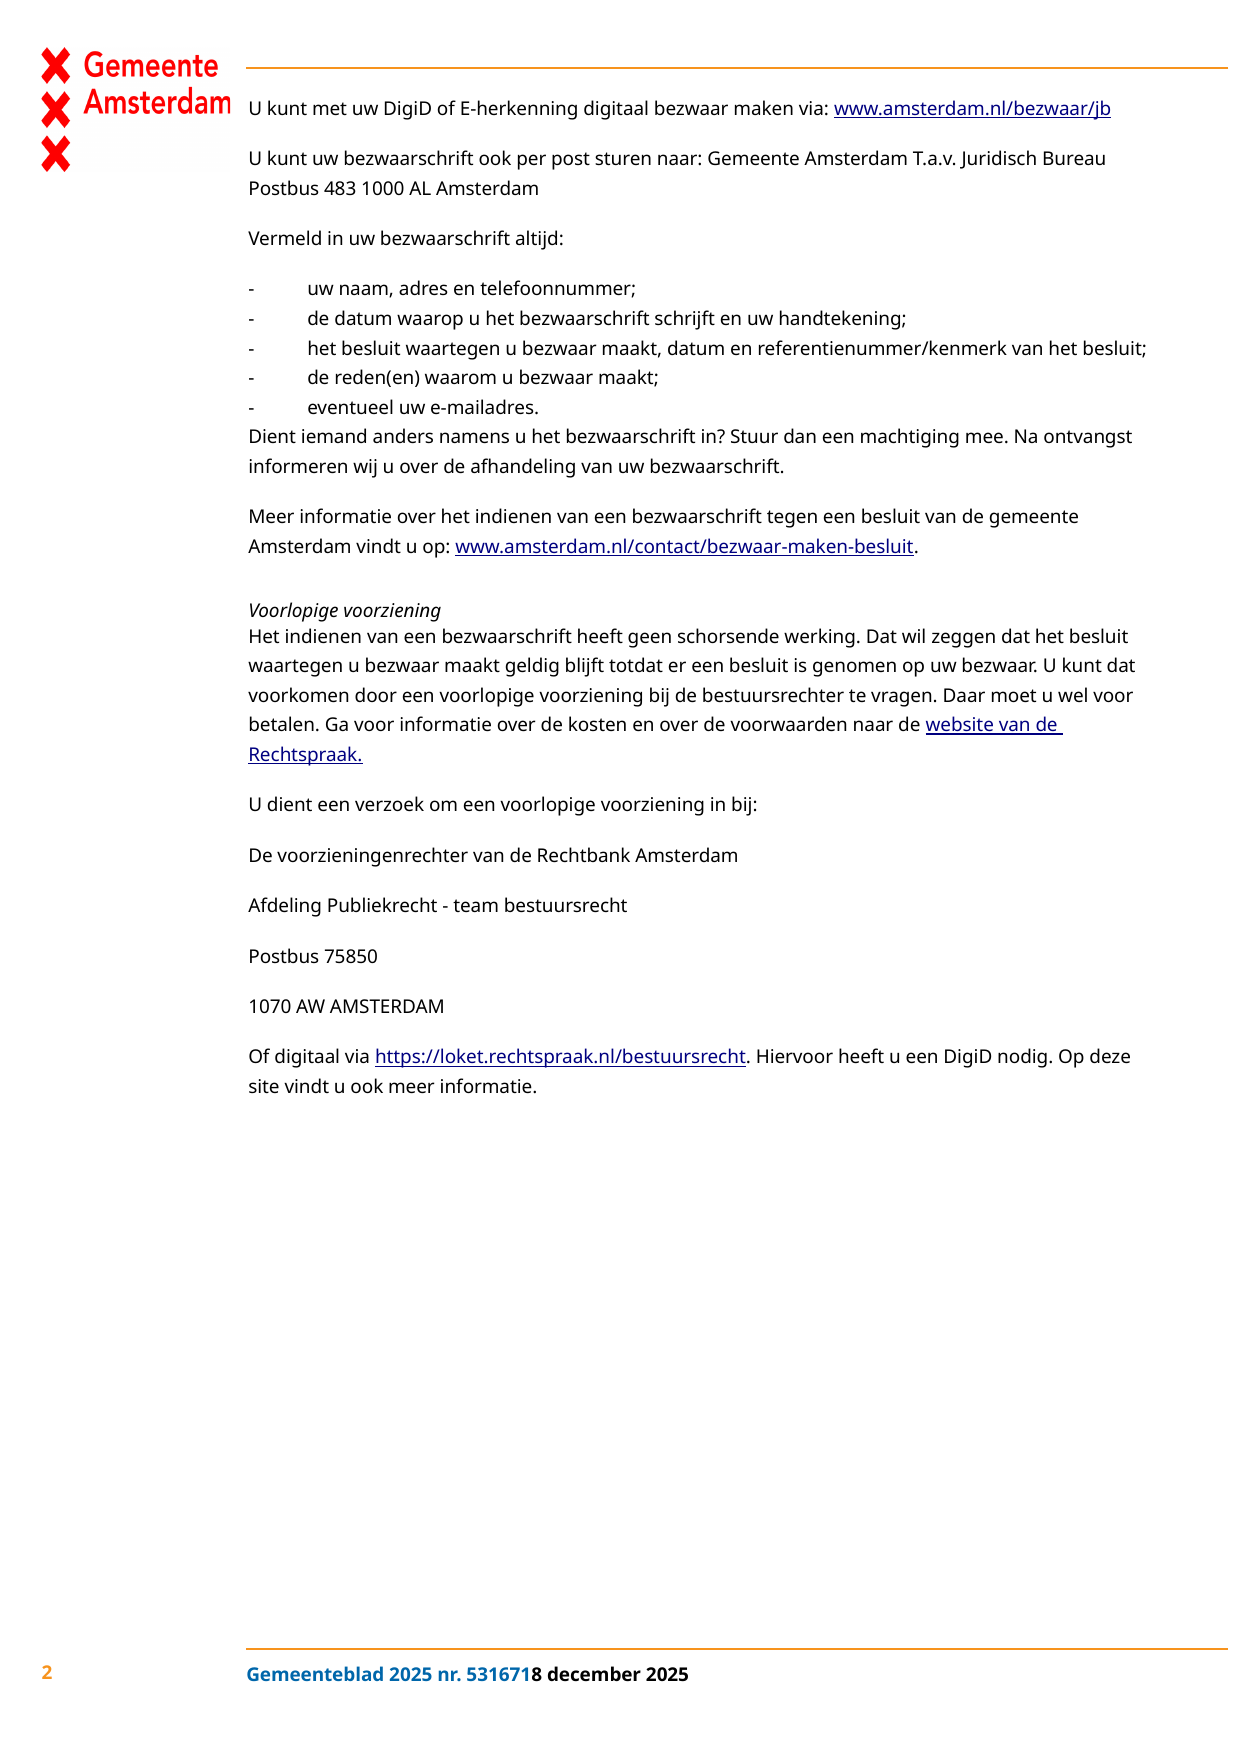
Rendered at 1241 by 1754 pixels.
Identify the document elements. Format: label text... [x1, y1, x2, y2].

text U dient een verzoek om een voorlopige voorziening in bij: [248, 792, 1152, 817]
text Voorlopige voorziening [248, 597, 1152, 623]
list eventueel uw e-mailadres. [248, 394, 1152, 420]
list de datum waarop u het bezwaarschrift schrijft en uw handtekening; [248, 305, 1152, 331]
text U kunt met uw DigiD of E-herkenning digitaal bezwaar maken via: www.amsterdam.nl/bezwaar/jb [248, 95, 1152, 121]
text Dient iemand anders namens u het bezwaarschrift in? Stuur dan een machtiging mee. Na ontvangst informeren wij u over de afhandeling van uw bezwaarschrift. [248, 423, 1152, 479]
text Of digitaal via https://loket.rechtspraak.nl/bestuursrecht. Hiervoor heeft u een DigiD nodig. Op deze site vindt u ook meer informatie. [248, 1044, 1152, 1099]
text Het indienen van een bezwaarschrift heeft geen schorsende werking. Dat wil zeggen dat het besluit waartegen u bezwaar maakt geldig blijft totdat er een besluit is genomen op uw bezwaar. U kunt dat voorkomen door een voorlopige voorziening bij de bestuursrechter te vragen. Daar moet u wel voor betalen. Ga voor informatie over de kosten en over de voorwaarden naar de website van de Rechtspraak. [248, 623, 1152, 767]
text Vermeld in uw bezwaarschrift altijd: [248, 225, 1152, 251]
text 1070 AW AMSTERDAM [248, 993, 1152, 1019]
text Afdeling Publiekrecht - team bestuursrecht [248, 892, 1152, 918]
text U kunt uw bezwaarschrift ook per post sturen naar: Gemeente Amsterdam T.a.v. Juridisch Bureau Postbus 483 1000 AL Amsterdam [248, 145, 1152, 201]
picture [41, 47, 231, 172]
list het besluit waartegen u bezwaar maakt, datum en referentienummer/kenmerk van het besluit; [248, 335, 1152, 361]
text De voorzieningenrechter van de Rechtbank Amsterdam [248, 842, 1152, 868]
text Postbus 75850 [248, 943, 1152, 968]
text Meer informatie over het indienen van een bezwaarschrift tegen een besluit van de gemeente Amsterdam vindt u op: www.amsterdam.nl/contact/bezwaar-maken-besluit. [248, 503, 1152, 559]
list de reden(en) waarom u bezwaar maakt; [248, 364, 1152, 390]
list uw naam, adres en telefoonnummer; [248, 276, 1152, 301]
